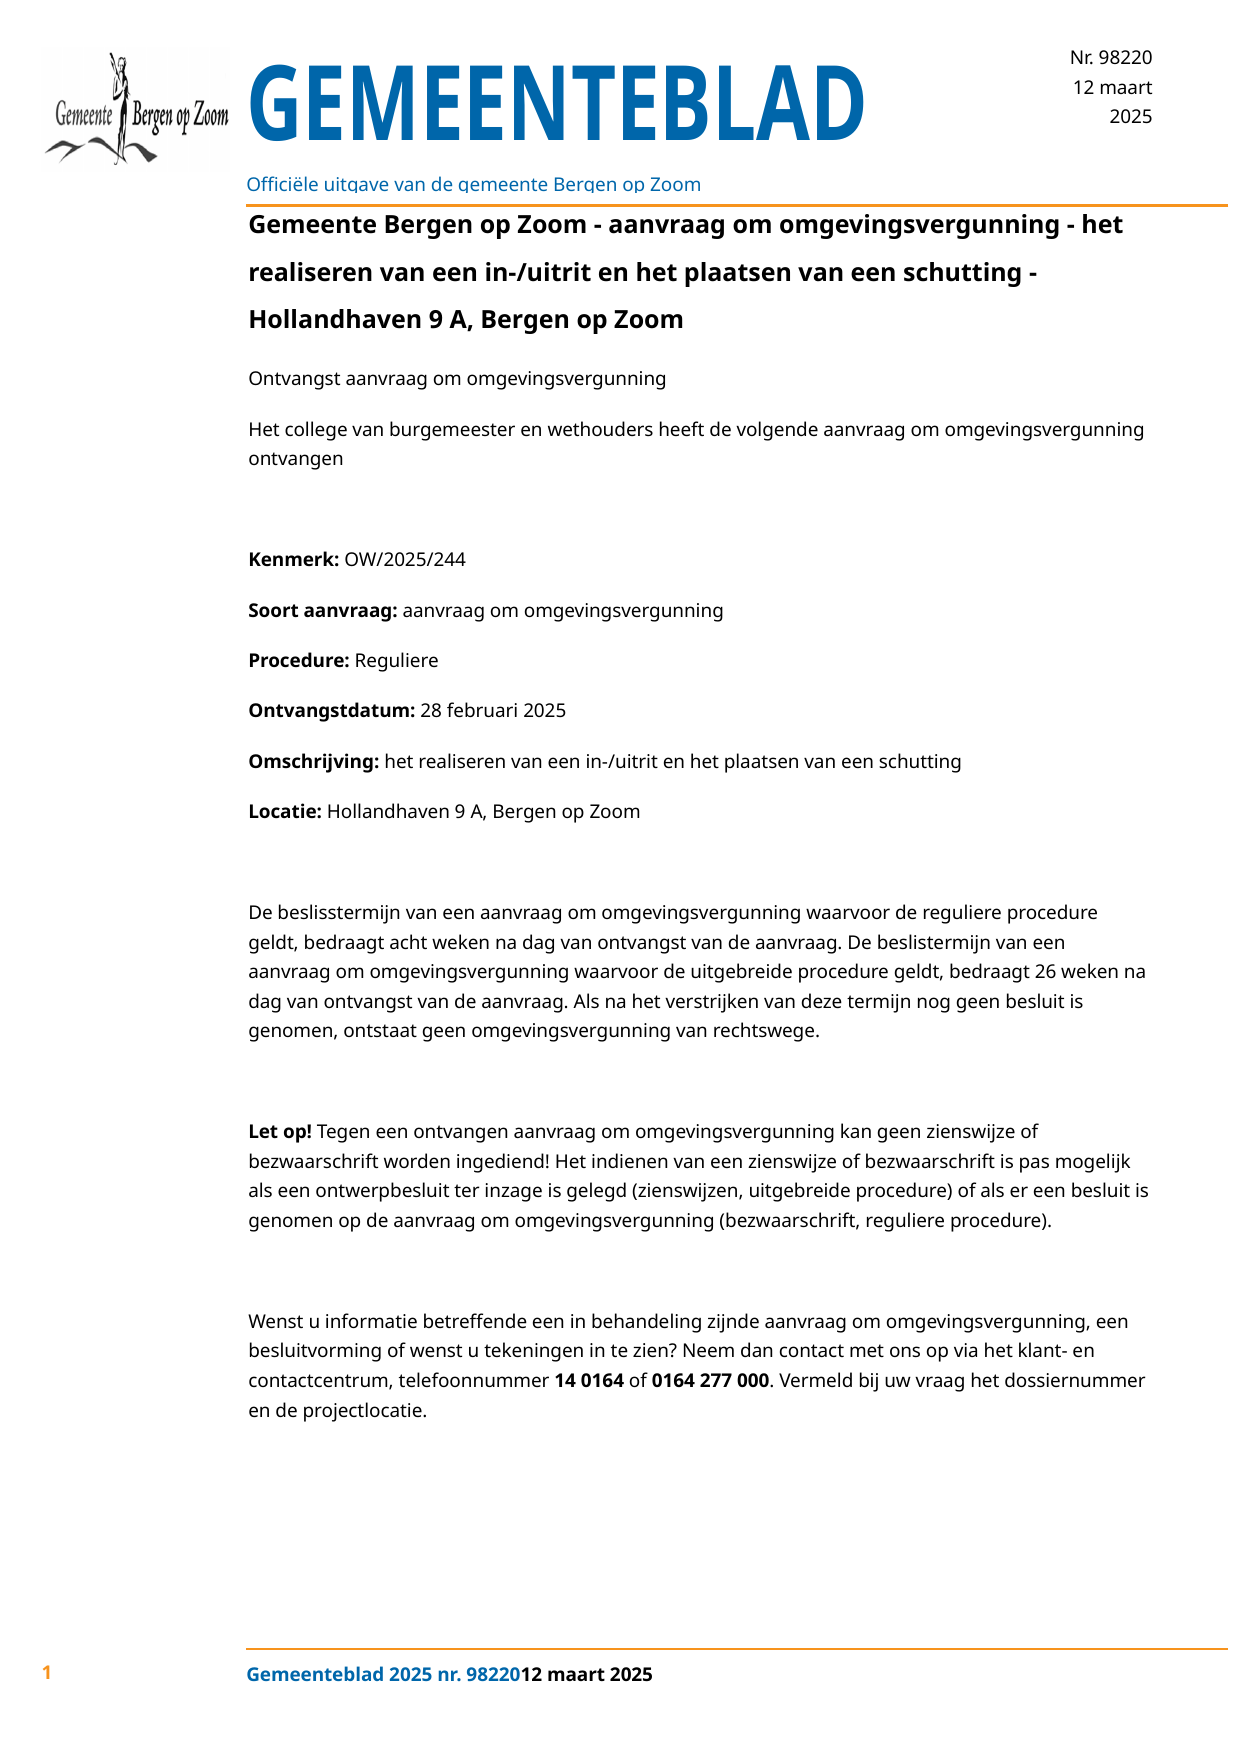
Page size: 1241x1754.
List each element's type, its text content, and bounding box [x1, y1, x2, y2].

text Omschrijving: het realiseren van een in-/uitrit en het plaatsen van een schutting [248, 748, 1152, 774]
text Het college van burgemeester en wethouders heeft de volgende aanvraag om omgevingsvergunning ontvangen [248, 416, 1152, 471]
text Ontvangstdatum: 28 februari 2025 [248, 698, 1152, 723]
text Soort aanvraag: aanvraag om omgevingsvergunning [248, 597, 1152, 622]
text Wenst u informatie betreffende een in behandeling zijnde aanvraag om omgevingsvergunning, een besluitvorming of wenst u tekeningen in te zien? Neem dan contact met ons op via het klant- en contactcentrum, telefoonnummer 14 0164 of 0164 277 000. Vermeld bij uw vraag het dossiernummer en de projectlocatie. [248, 1308, 1152, 1422]
text Let op! Tegen een ontvangen aanvraag om omgevingsvergunning kan geen zienswijze of bezwaarschrift worden ingediend! Het indienen van een zienswijze of bezwaarschrift is pas mogelijk als een ontwerpbesluit ter inzage is gelegd (zienswijzen, uitgebreide procedure) of als er een besluit is genomen op de aanvraag om omgevingsvergunning (bezwaarschrift, reguliere procedure). [248, 1118, 1152, 1233]
text Kenmerk: OW/2025/244 [248, 546, 1152, 572]
text Gemeente Bergen op Zoom - aanvraag om omgevingsvergunning - het realiseren van een in-/uitrit en het plaatsen van een schutting - Hollandhaven 9 A, Bergen op Zoom [248, 207, 1152, 336]
text Ontvangst aanvraag om omgevingsvergunning [248, 366, 1152, 391]
picture [41, 47, 231, 172]
text De beslisstermijn van een aanvraag om omgevingsvergunning waarvoor de reguliere procedure geldt, bedraagt acht weken na dag van ontvangst van de aanvraag. De beslistermijn van een aanvraag om omgevingsvergunning waarvoor de uitgebreide procedure geldt, bedraagt 26 weken na dag van ontvangst van de aanvraag. Als na het verstrijken van deze termijn nog geen besluit is genomen, ontstaat geen omgevingsvergunning van rechtswege. [248, 899, 1152, 1043]
text Locatie: Hollandhaven 9 A, Bergen op Zoom [248, 798, 1152, 824]
text Procedure: Reguliere [248, 647, 1152, 673]
